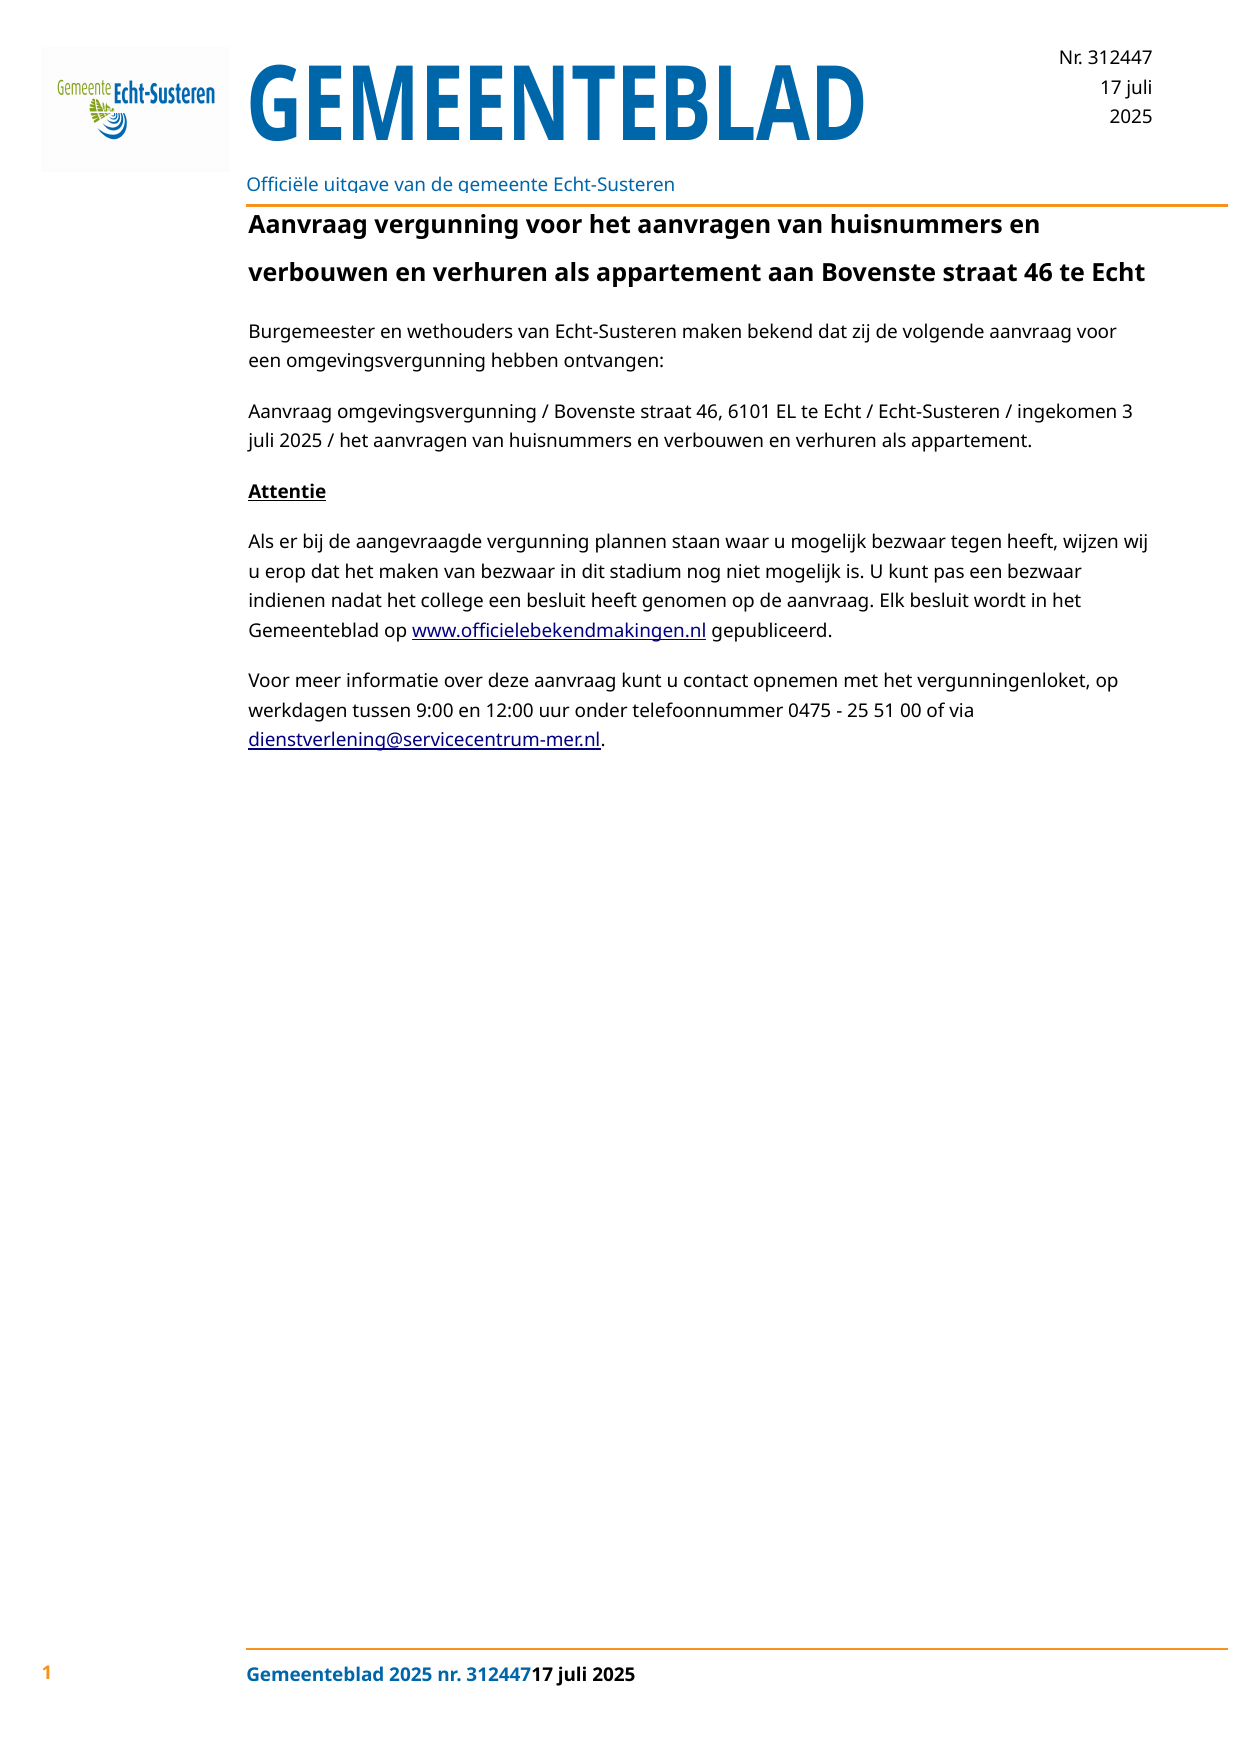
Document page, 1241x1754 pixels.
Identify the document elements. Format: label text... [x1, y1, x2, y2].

text Voor meer informatie over deze aanvraag kunt u contact opnemen met het vergunningenloket, op werkdagen tussen 9:00 en 12:00 uur onder telefoonnummer 0475 - 25 51 00 of via dienstverlening@servicecentrum-mer.nl. [248, 667, 1152, 752]
text Attentie [248, 478, 1152, 504]
text Aanvraag vergunning voor het aanvragen van huisnummers en verbouwen en verhuren als appartement aan Bovenste straat 46 te Echt [248, 207, 1152, 288]
text Als er bij de aangevraagde vergunning plannen staan waar u mogelijk bezwaar tegen heeft, wijzen wij u erop dat het maken van bezwaar in dit stadium nog niet mogelijk is. U kunt pas een bezwaar indienen nadat het college een besluit heeft genomen op de aanvraag. Elk besluit wordt in het Gemeenteblad op www.officielebekendmakingen.nl gepubliceerd. [248, 528, 1152, 643]
text Burgemeester en wethouders van Echt-Susteren maken bekend dat zij de volgende aanvraag voor een omgevingsvergunning hebben ontvangen: [248, 318, 1152, 373]
picture [41, 47, 231, 172]
text Aanvraag omgevingsvergunning / Bovenste straat 46, 6101 EL te Echt / Echt-Susteren / ingekomen 3 juli 2025 / het aanvragen van huisnummers en verbouwen en verhuren als appartement. [248, 398, 1152, 453]
